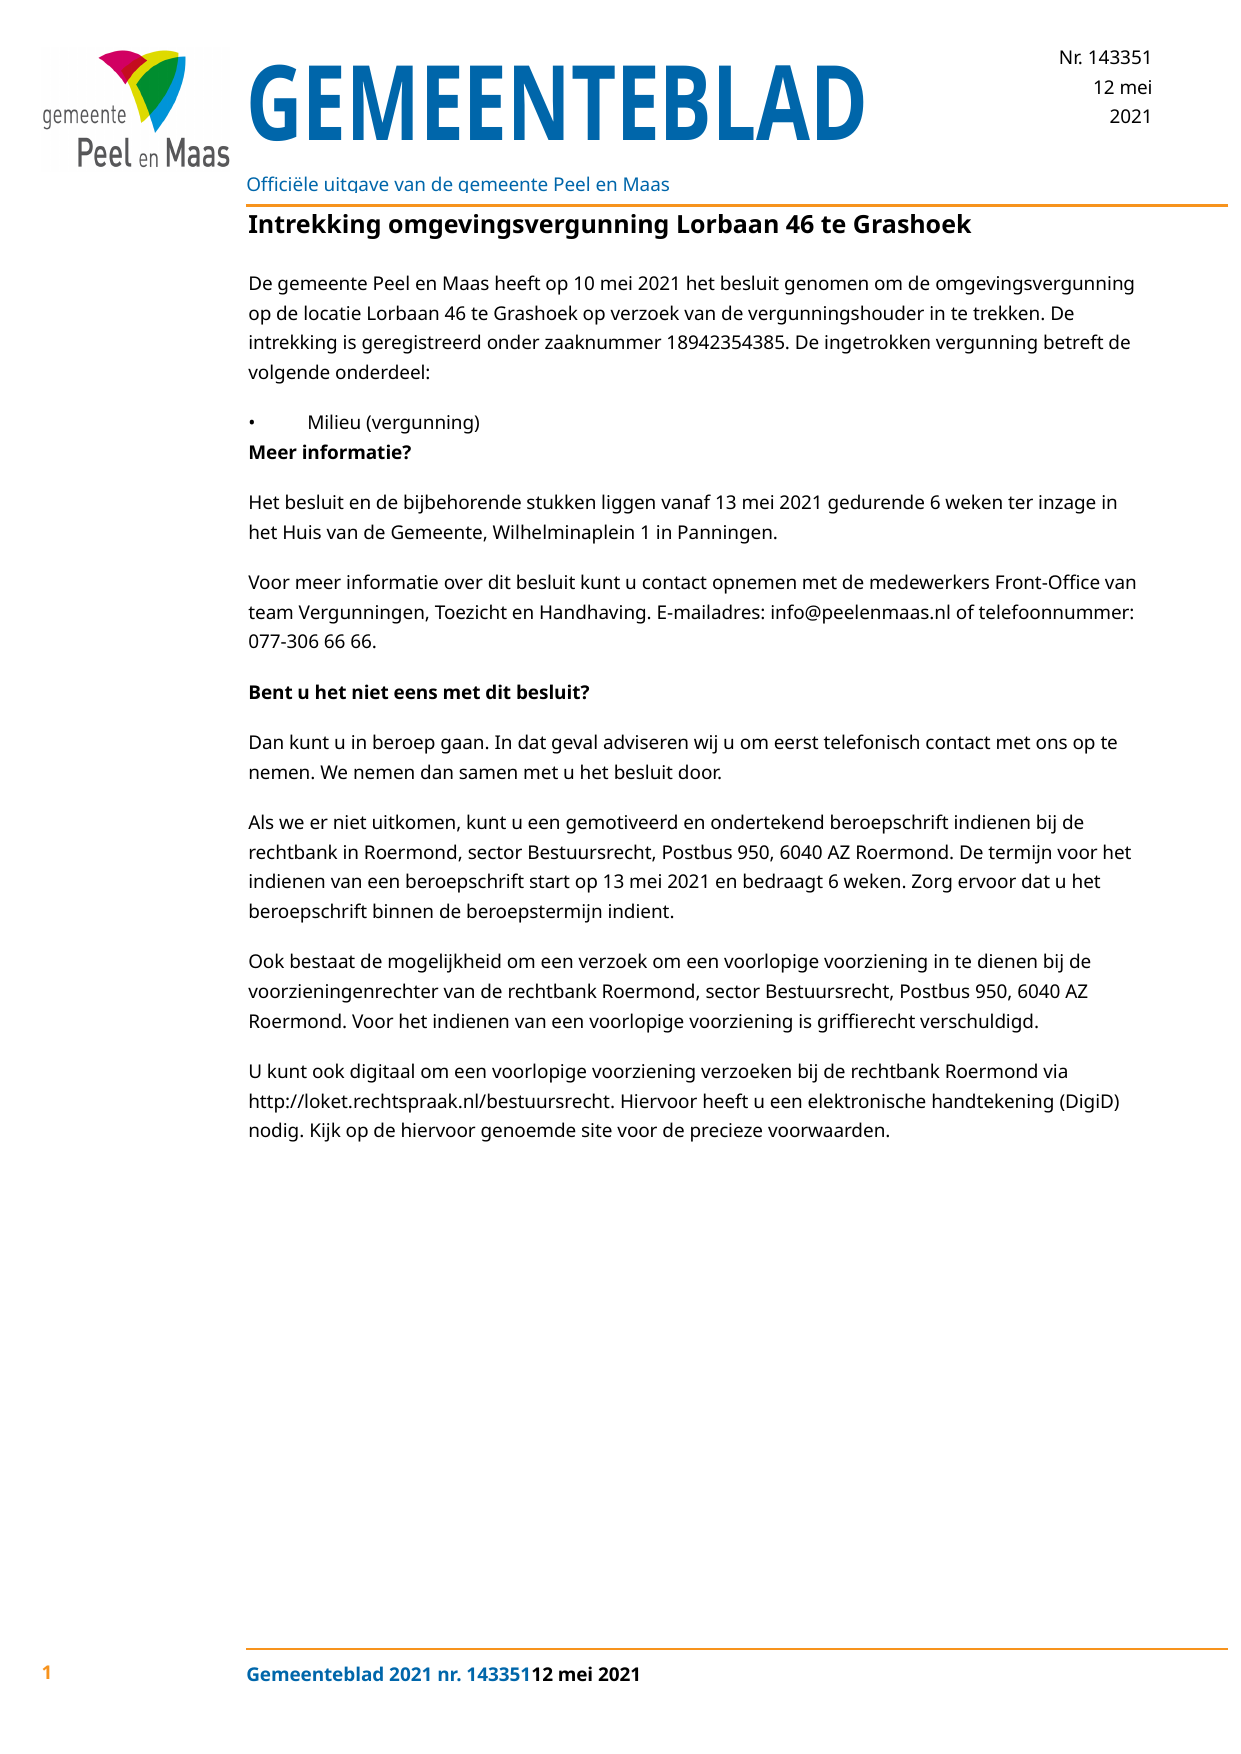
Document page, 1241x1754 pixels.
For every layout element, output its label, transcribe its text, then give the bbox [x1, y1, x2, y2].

text Het besluit en de bijbehorende stukken liggen vanaf 13 mei 2021 gedurende 6 weken ter inzage in het Huis van de Gemeente, Wilhelminaplein 1 in Panningen. [248, 489, 1152, 545]
text Bent u het niet eens met dit besluit? [248, 679, 1152, 705]
text Ook bestaat de mogelijkheid om een verzoek om een voorlopige voorziening in te dienen bij de voorzieningenrechter van de rechtbank Roermond, sector Bestuursrecht, Postbus 950, 6040 AZ Roermond. Voor het indienen van een voorlopige voorziening is griffierecht verschuldigd. [248, 949, 1152, 1033]
text De gemeente Peel en Maas heeft op 10 mei 2021 het besluit genomen om de omgevingsvergunning op de locatie Lorbaan 46 te Grashoek op verzoek van de vergunningshouder in te trekken. De intrekking is geregistreerd onder zaaknummer 18942354385. De ingetrokken vergunning betreft de volgende onderdeel: [248, 270, 1152, 385]
text Intrekking omgevingsvergunning Lorbaan 46 te Grashoek [248, 207, 1152, 241]
text Meer informatie? [248, 439, 1152, 465]
text Voor meer informatie over dit besluit kunt u contact opnemen met de medewerkers Front-Office van team Vergunningen, Toezicht en Handhaving. E-mailadres: info@peelenmaas.nl of telefoonnummer: 077-306 66 66. [248, 569, 1152, 654]
text Als we er niet uitkomen, kunt u een gemotiveerd en ondertekend beroepschrift indienen bij de rechtbank in Roermond, sector Bestuursrecht, Postbus 950, 6040 AZ Roermond. De termijn voor het indienen van een beroepschrift start op 13 mei 2021 en bedraagt 6 weken. Zorg ervoor dat u het beroepschrift binnen de beroepstermijn indient. [248, 809, 1152, 924]
picture [41, 47, 231, 172]
text U kunt ook digitaal om een voorlopige voorziening verzoeken bij de rechtbank Roermond via http://loket.rechtspraak.nl/bestuursrecht. Hiervoor heeft u een elektronische handtekening (DigiD) nodig. Kijk op de hiervoor genoemde site voor de precieze voorwaarden. [248, 1058, 1152, 1143]
text Dan kunt u in beroep gaan. In dat geval adviseren wij u om eerst telefonisch contact met ons op te nemen. We nemen dan samen met u het besluit door. [248, 729, 1152, 785]
list Milieu (vergunning) [248, 409, 1152, 435]
